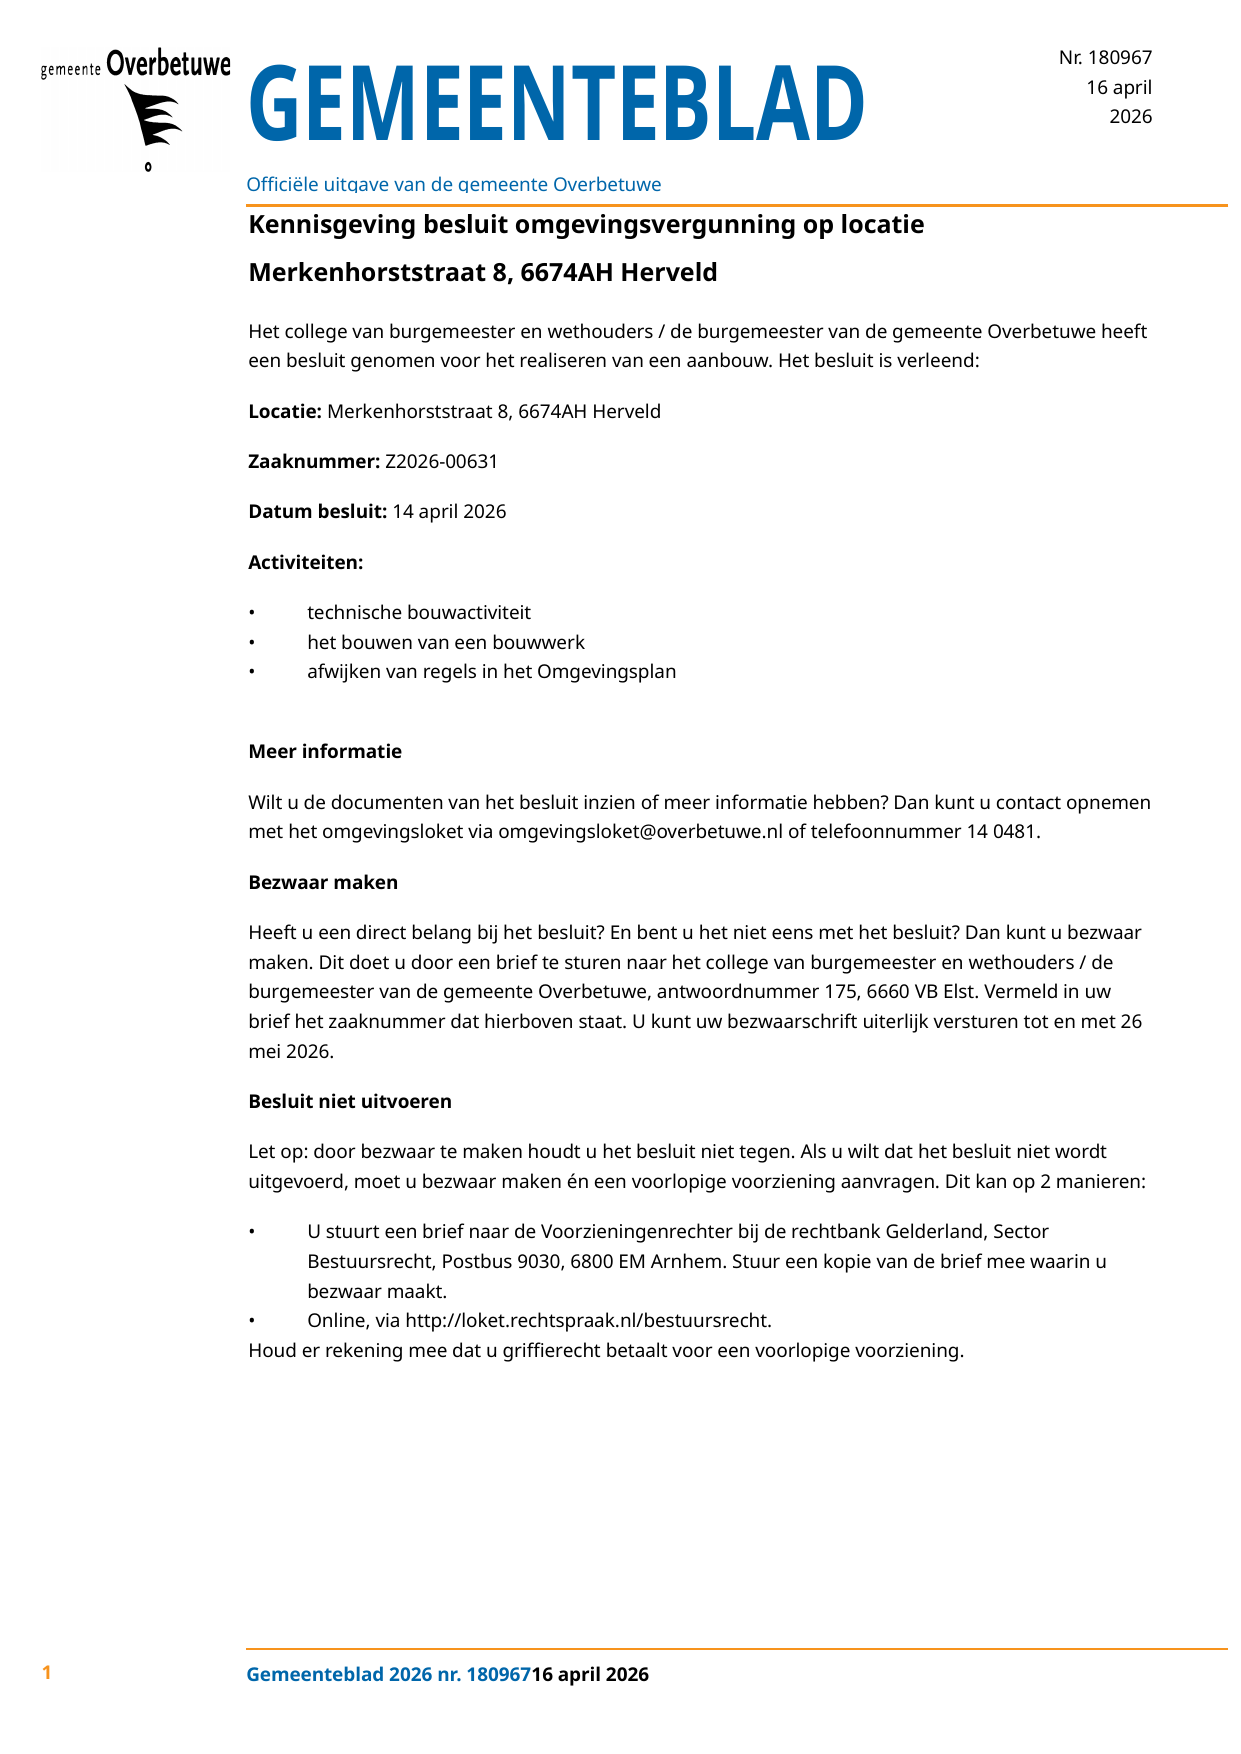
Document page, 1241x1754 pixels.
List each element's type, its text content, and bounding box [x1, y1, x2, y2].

list Online, via http://loket.rechtspraak.nl/bestuursrecht. [248, 1307, 1152, 1333]
text Locatie: Merkenhorststraat 8, 6674AH Herveld [248, 398, 1152, 424]
text Zaaknummer: Z2026-00631 [248, 448, 1152, 474]
text Datum besluit: 14 april 2026 [248, 499, 1152, 524]
text Besluit niet uitvoeren [248, 1088, 1152, 1114]
text Meer informatie [248, 739, 1152, 764]
list technische bouwactiviteit [248, 599, 1152, 625]
text Het college van burgemeester en wethouders / de burgemeester van de gemeente Overbetuwe heeft een besluit genomen voor het realiseren van een aanbouw. Het besluit is verleend: [248, 318, 1152, 373]
text Heeft u een direct belang bij het besluit? En bent u het niet eens met het besluit? Dan kunt u bezwaar maken. Dit doet u door een brief te sturen naar het college van burgemeester en wethouders / de burgemeester van de gemeente Overbetuwe, antwoordnummer 175, 6660 VB Elst. Vermeld in uw brief het zaaknummer dat hierboven staat. U kunt uw bezwaarschrift uiterlijk versturen tot en met 26 mei 2026. [248, 919, 1152, 1064]
list het bouwen van een bouwwerk [248, 629, 1152, 655]
text Let op: door bezwaar te maken houdt u het besluit niet tegen. Als u wilt dat het besluit niet wordt uitgevoerd, moet u bezwaar maken én een voorlopige voorziening aanvragen. Dit kan op 2 manieren: [248, 1139, 1152, 1194]
text Houd er rekening mee dat u griffierecht betaalt voor een voorlopige voorziening. [248, 1337, 1152, 1363]
text Activiteiten: [248, 549, 1152, 575]
picture [41, 47, 231, 172]
text Wilt u de documenten van het besluit inzien of meer informatie hebben? Dan kunt u contact opnemen met het omgevingsloket via omgevingsloket@overbetuwe.nl of telefoonnummer 14 0481. [248, 789, 1152, 844]
list U stuurt een brief naar de Voorzieningenrechter bij de rechtbank Gelderland, Sector Bestuursrecht, Postbus 9030, 6800 EM Arnhem. Stuur een kopie van de brief mee waarin u bezwaar maakt. [248, 1219, 1152, 1304]
text Kennisgeving besluit omgevingsvergunning op locatie Merkenhorststraat 8, 6674AH Herveld [248, 207, 1152, 288]
text Bezwaar maken [248, 869, 1152, 895]
list afwijken van regels in het Omgevingsplan [248, 659, 1152, 684]
